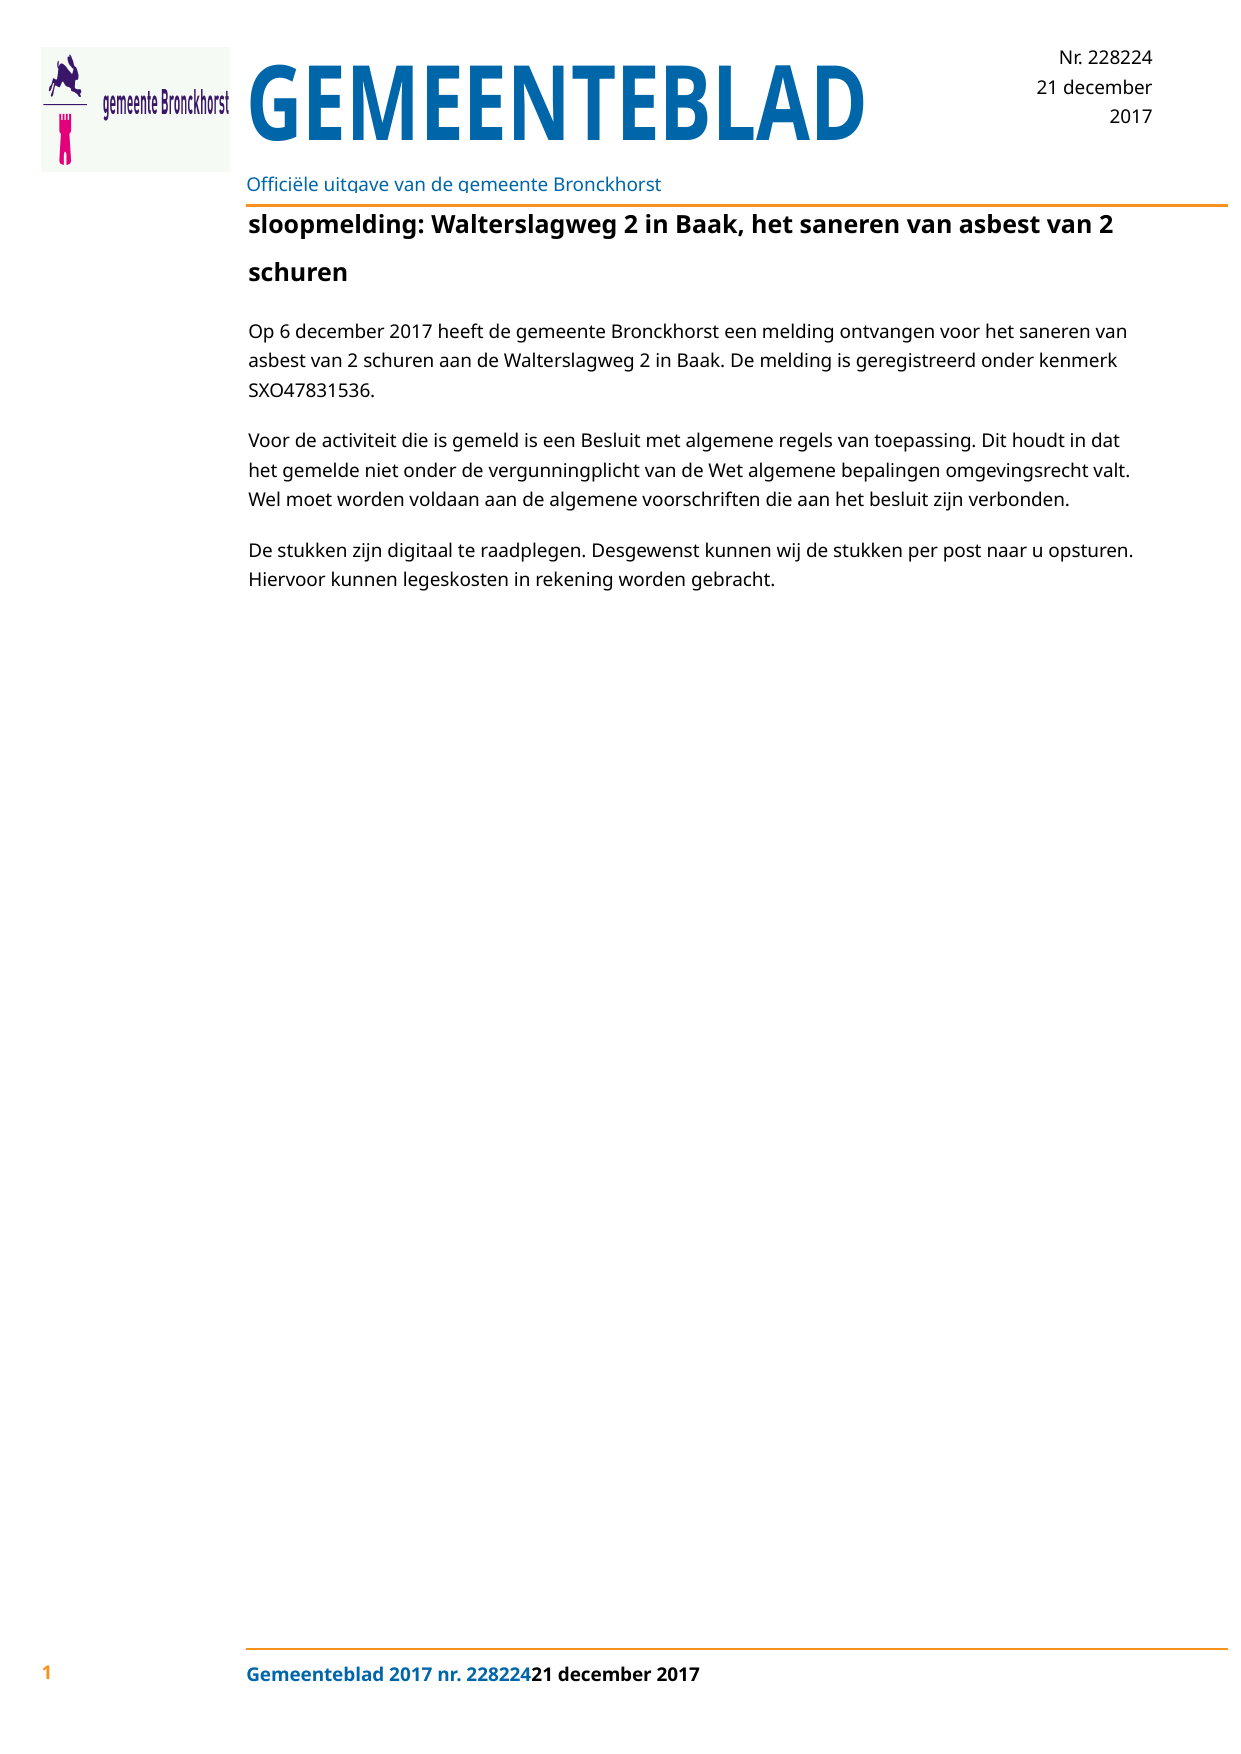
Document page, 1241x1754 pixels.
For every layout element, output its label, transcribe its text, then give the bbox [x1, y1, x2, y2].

text De stukken zijn digitaal te raadplegen. Desgewenst kunnen wij de stukken per post naar u opsturen. Hiervoor kunnen legeskosten in rekening worden gebracht. [248, 537, 1152, 592]
text Op 6 december 2017 heeft de gemeente Bronckhorst een melding ontvangen voor het saneren van asbest van 2 schuren aan de Walterslagweg 2 in Baak. De melding is geregistreerd onder kenmerk SXO47831536. [248, 318, 1152, 403]
text sloopmelding: Walterslagweg 2 in Baak, het saneren van asbest van 2 schuren [248, 207, 1152, 288]
text Voor de activiteit die is gemeld is een Besluit met algemene regels van toepassing. Dit houdt in dat het gemelde niet onder de vergunningplicht van de Wet algemene bepalingen omgevingsrecht valt. Wel moet worden voldaan aan de algemene voorschriften die aan het besluit zijn verbonden. [248, 427, 1152, 512]
picture [41, 47, 231, 172]
